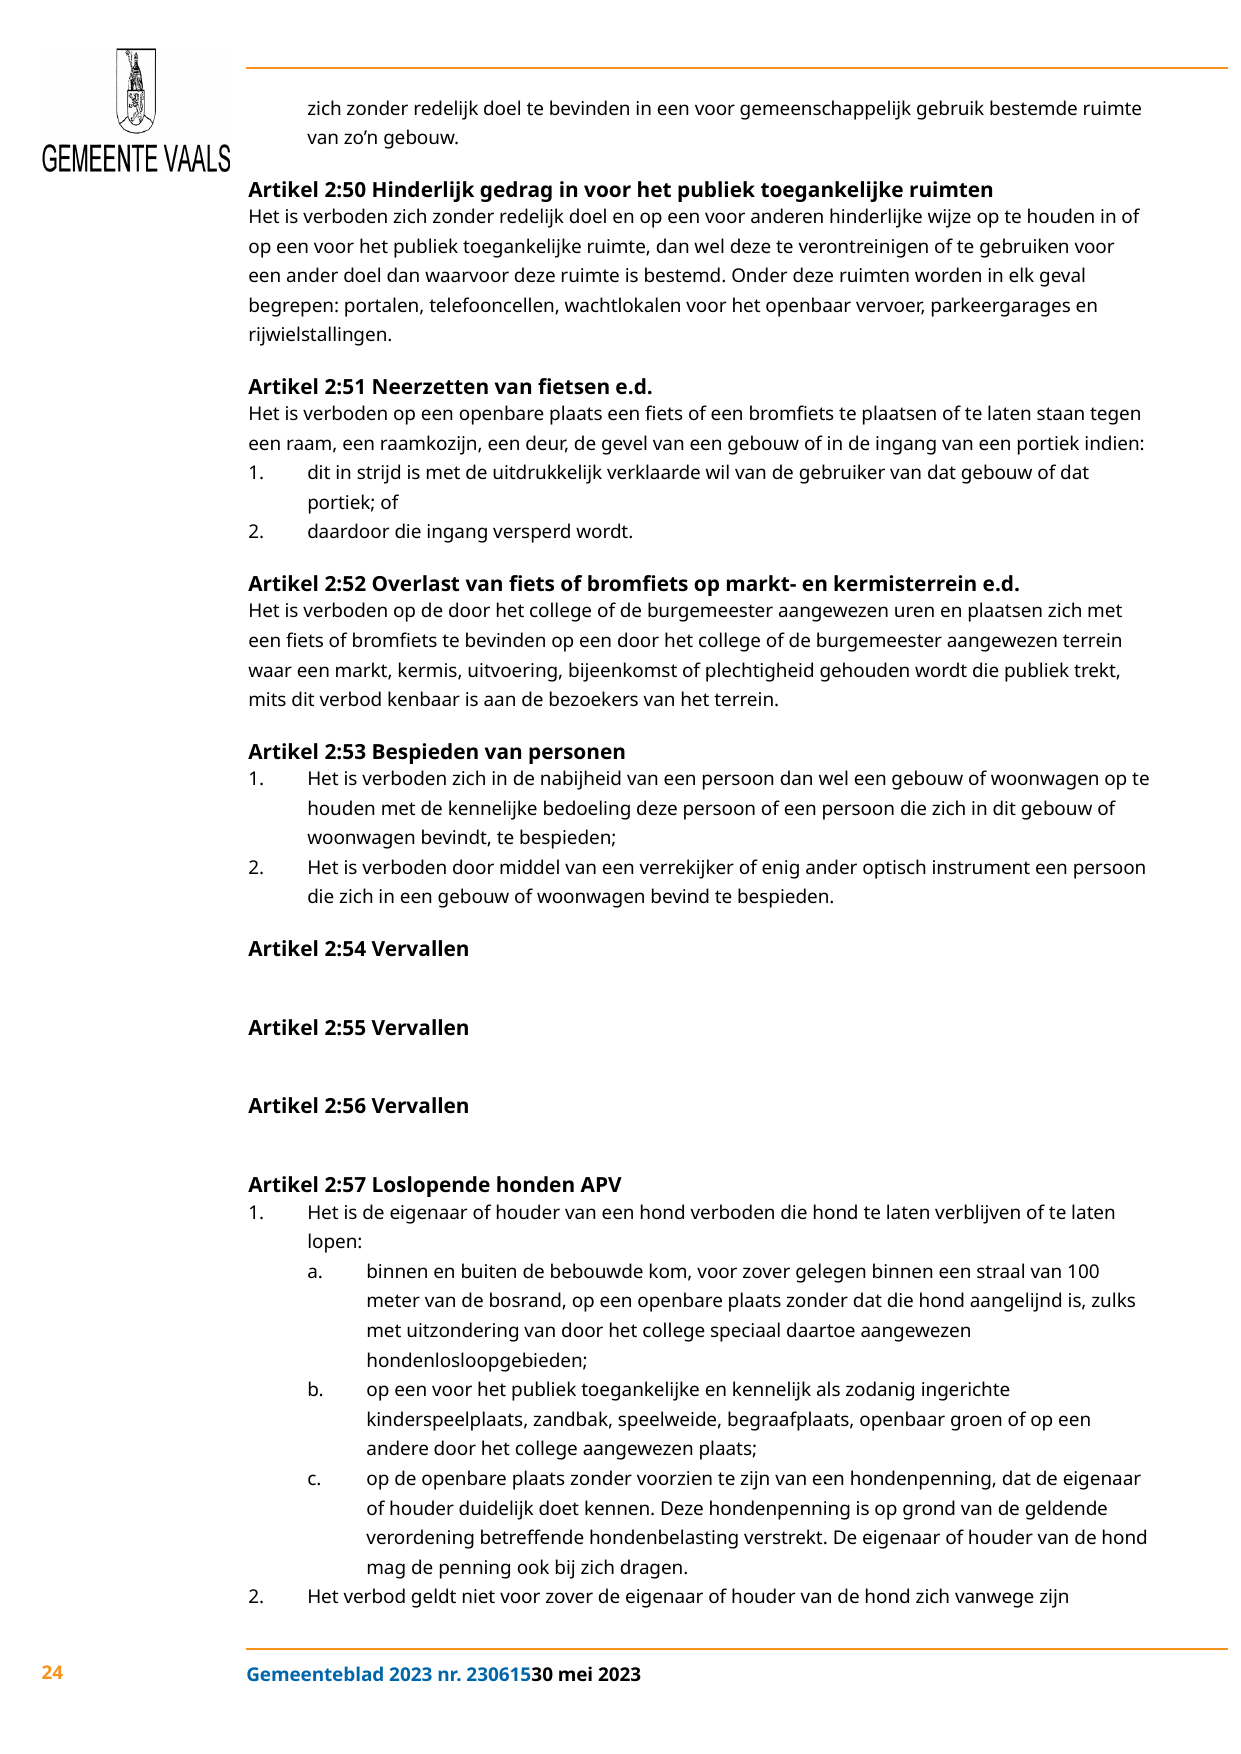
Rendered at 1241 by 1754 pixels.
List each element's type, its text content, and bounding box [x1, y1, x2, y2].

text Artikel 2:50 Hinderlijk gedrag in voor het publiek toegankelijke ruimten [248, 175, 1152, 203]
list op de openbare plaats zonder voorzien te zijn van een hondenpenning, dat de eigenaar of houder duidelijk doet kennen. Deze hondenpenning is op grond van de geldende verordening betreffende hondenbelasting verstrekt. De eigenaar of houder van de hond mag de penning ook bij zich dragen. [307, 1465, 1152, 1580]
text Artikel 2:51 Neerzetten van fietsen e.d. [248, 372, 1152, 400]
text Artikel 2:57 Loslopende honden APV [248, 1171, 1152, 1199]
text Artikel 2:54 Vervallen [248, 934, 1152, 962]
text Artikel 2:56 Vervallen [248, 1092, 1152, 1120]
picture [41, 47, 231, 172]
list zich zonder redelijk doel te bevinden in een voor gemeenschappelijk gebruik bestemde ruimte van zo’n gebouw. [248, 95, 1152, 150]
text Artikel 2:55 Vervallen [248, 1013, 1152, 1041]
list Het is verboden zich in de nabijheid van een persoon dan wel een gebouw of woonwagen op te houden met de kennelijke bedoeling deze persoon of een persoon die zich in dit gebouw of woonwagen bevindt, te bespieden; [248, 765, 1152, 850]
text Het is verboden op een openbare plaats een fiets of een bromfiets te plaatsen of te laten staan tegen een raam, een raamkozijn, een deur, de gevel van een gebouw of in de ingang van een portiek indien: [248, 400, 1152, 456]
text Artikel 2:53 Bespieden van personen [248, 737, 1152, 765]
list op een voor het publiek toegankelijke en kennelijk als zodanig ingerichte kinderspeelplaats, zandbak, speelweide, begraafplaats, openbaar groen of op een andere door het college aangewezen plaats; [307, 1376, 1152, 1461]
list Het is verboden door middel van een verrekijker of enig ander optisch instrument een persoon die zich in een gebouw of woonwagen bevind te bespieden. [248, 854, 1152, 909]
list Het verbod geldt niet voor zover de eigenaar of houder van de hond zich vanwege zijn [248, 1583, 1152, 1609]
list dit in strijd is met de uitdrukkelijk verklaarde wil van de gebruiker van dat gebouw of dat portiek; of [248, 459, 1152, 515]
list daardoor die ingang versperd wordt. [248, 519, 1152, 544]
list Het is de eigenaar of houder van een hond verboden die hond te laten verblijven of te laten lopen: [248, 1199, 1152, 1254]
text Het is verboden op de door het college of de burgemeester aangewezen uren en plaatsen zich met een fiets of bromfiets te bevinden op een door het college of de burgemeester aangewezen terrein waar een markt, kermis, uitvoering, bijeenkomst of plechtigheid gehouden wordt die publiek trekt, mits dit verbod kenbaar is aan de bezoekers van het terrein. [248, 598, 1152, 712]
text Artikel 2:52 Overlast van fiets of bromfiets op markt- en kermisterrein e.d. [248, 569, 1152, 598]
list binnen en buiten de bebouwde kom, voor zover gelegen binnen een straal van 100 meter van de bosrand, op een openbare plaats zonder dat die hond aangelijnd is, zulks met uitzondering van door het college speciaal daartoe aangewezen hondenlosloopgebieden; [307, 1258, 1152, 1373]
text Het is verboden zich zonder redelijk doel en op een voor anderen hinderlijke wijze op te houden in of op een voor het publiek toegankelijke ruimte, dan wel deze te verontreinigen of te gebruiken voor een ander doel dan waarvoor deze ruimte is bestemd. Onder deze ruimten worden in elk geval begrepen: portalen, telefooncellen, wachtlokalen voor het openbaar vervoer, parkeergarages en rijwielstallingen. [248, 203, 1152, 347]
